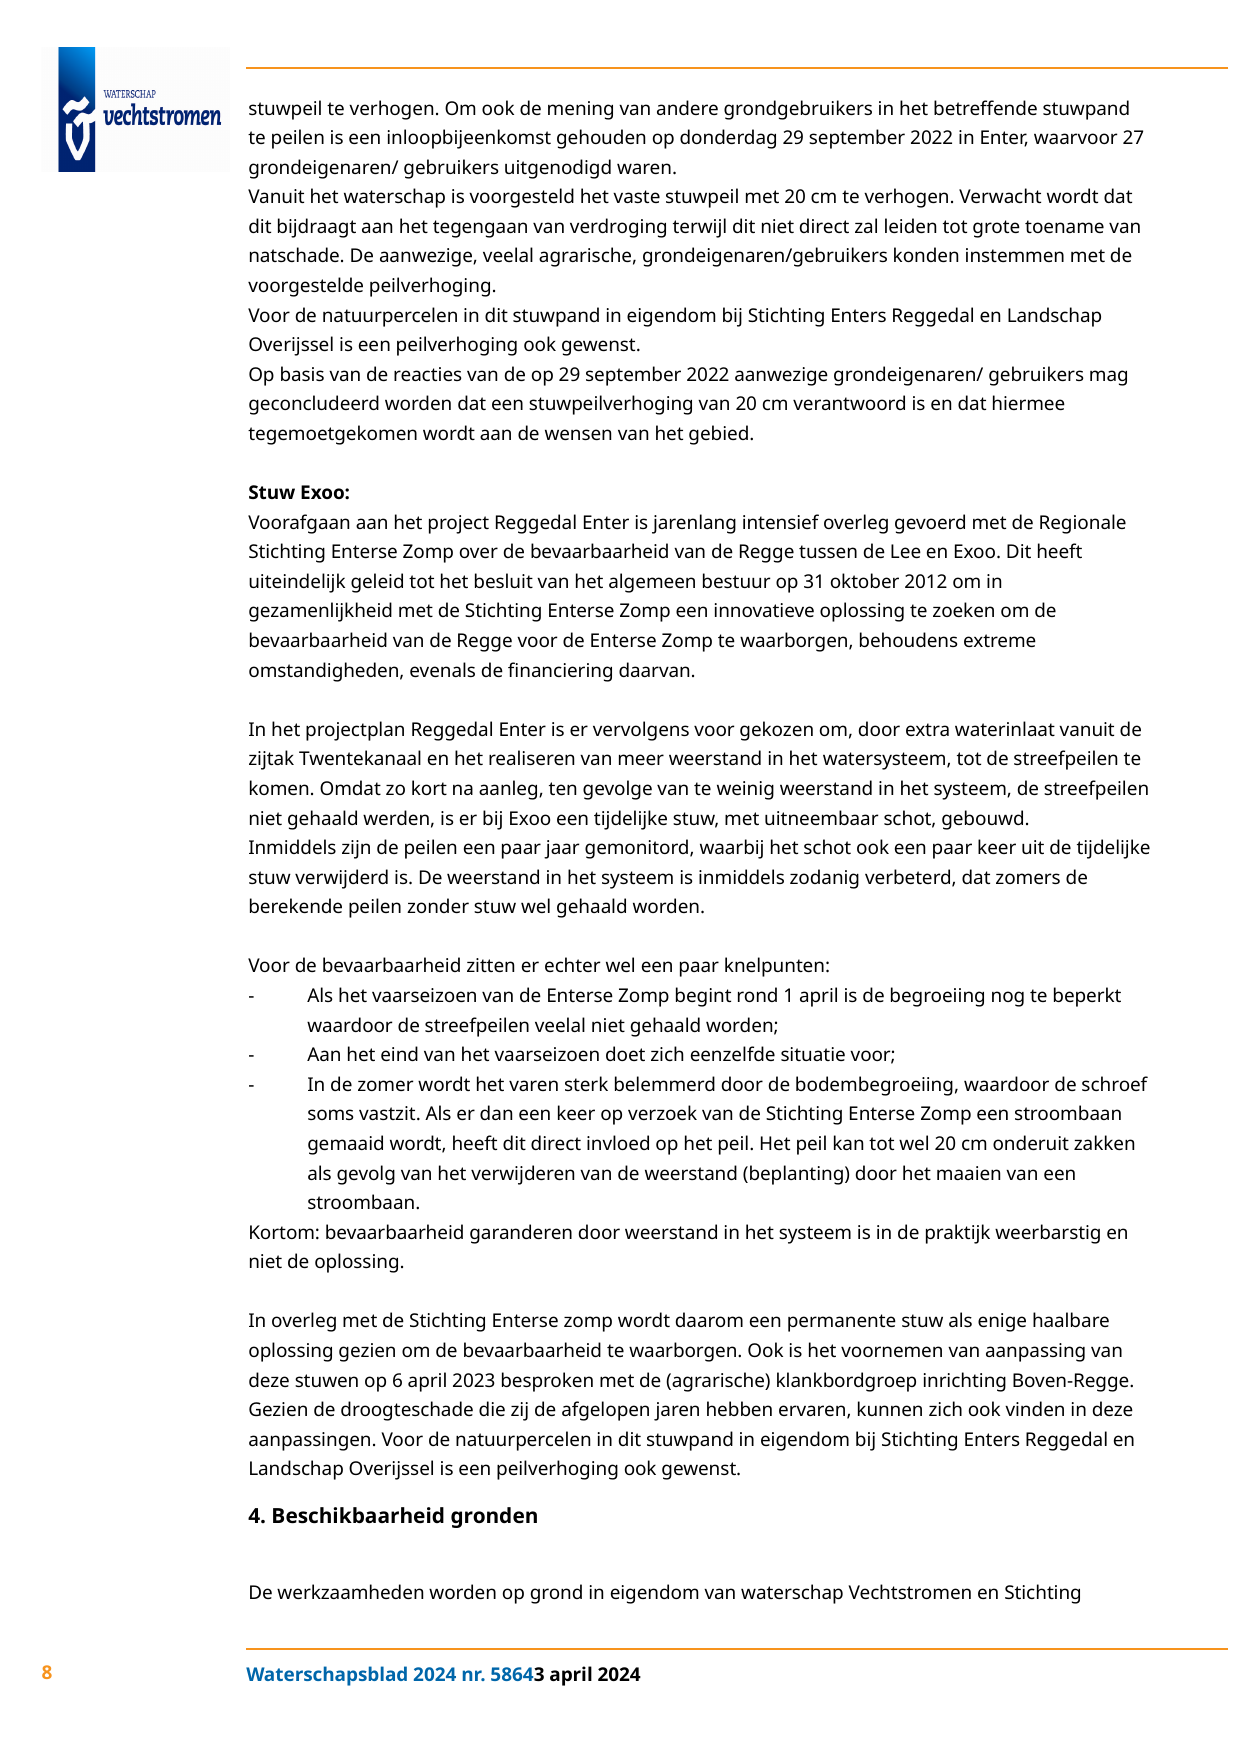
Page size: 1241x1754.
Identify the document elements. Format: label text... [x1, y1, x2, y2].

text Voorafgaan aan het project Reggedal Enter is jarenlang intensief overleg gevoerd met de Regionale Stichting Enterse Zomp over de bevaarbaarheid van de Regge tussen de Lee en Exoo. Dit heeft uiteindelijk geleid tot het besluit van het algemeen bestuur op 31 oktober 2012 om in gezamenlijkheid met de Stichting Enterse Zomp een innovatieve oplossing te zoeken om de bevaarbaarheid van de Regge voor de Enterse Zomp te waarborgen, behoudens extreme omstandigheden, evenals de financiering daarvan. [248, 509, 1152, 683]
text Kortom: bevaarbaarheid garanderen door weerstand in het systeem is in de praktijk weerbarstig en niet de oplossing. [248, 1219, 1152, 1274]
text Voor de natuurpercelen in dit stuwpand in eigendom bij Stichting Enters Reggedal en Landschap Overijssel is een peilverhoging ook gewenst. [248, 302, 1152, 357]
list Als het vaarseizoen van de Enterse Zomp begint rond 1 april is de begroeiing nog te beperkt waardoor de streefpeilen veelal niet gehaald worden; [248, 982, 1152, 1038]
list Aan het eind van het vaarseizoen doet zich eenzelfde situatie voor; [248, 1041, 1152, 1067]
list In de zomer wordt het varen sterk belemmerd door de bodembegroeiing, waardoor de schroef soms vastzit. Als er dan een keer op verzoek van de Stichting Enterse Zomp een stroombaan gemaaid wordt, heeft dit direct invloed op het peil. Het peil kan tot wel 20 cm onderuit zakken als gevolg van het verwijderen van de weerstand (beplanting) door het maaien van een stroombaan. [248, 1071, 1152, 1215]
text In overleg met de Stichting Enterse zomp wordt daarom een permanente stuw als enige haalbare oplossing gezien om de bevaarbaarheid te waarborgen. Ook is het voornemen van aanpassing van deze stuwen op 6 april 2023 besproken met de (agrarische) klankbordgroep inrichting Boven-Regge. Gezien de droogteschade die zij de afgelopen jaren hebben ervaren, kunnen zich ook vinden in deze aanpassingen. Voor de natuurpercelen in dit stuwpand in eigendom bij Stichting Enters Reggedal en Landschap Overijssel is een peilverhoging ook gewenst. [248, 1308, 1152, 1481]
text Vanuit het waterschap is voorgesteld het vaste stuwpeil met 20 cm te verhogen. Verwacht wordt dat dit bijdraagt aan het tegengaan van verdroging terwijl dit niet direct zal leiden tot grote toename van natschade. De aanwezige, veelal agrarische, grondeigenaren/gebruikers konden instemmen met de voorgestelde peilverhoging. [248, 183, 1152, 298]
text Op basis van de reacties van de op 29 september 2022 aanwezige grondeigenaren/ gebruikers mag geconcludeerd worden dat een stuwpeilverhoging van 20 cm verantwoord is en dat hiermee tegemoetgekomen wordt aan de wensen van het gebied. [248, 361, 1152, 446]
text Inmiddels zijn de peilen een paar jaar gemonitord, waarbij het schot ook een paar keer uit de tijdelijke stuw verwijderd is. De weerstand in het systeem is inmiddels zodanig verbeterd, dat zomers de berekende peilen zonder stuw wel gehaald worden. [248, 834, 1152, 919]
text In het projectplan Reggedal Enter is er vervolgens voor gekozen om, door extra waterinlaat vanuit de zijtak Twentekanaal en het realiseren van meer weerstand in het watersysteem, tot de streefpeilen te komen. Omdat zo kort na aanleg, ten gevolge van te weinig weerstand in het systeem, de streefpeilen niet gehaald werden, is er bij Exoo een tijdelijke stuw, met uitneembaar schot, gebouwd. [248, 716, 1152, 831]
text Stuw Exoo: [248, 479, 1152, 505]
text Voor de bevaarbaarheid zitten er echter wel een paar knelpunten: [248, 953, 1152, 978]
text De werkzaamheden worden op grond in eigendom van waterschap Vechtstromen en Stichting [248, 1579, 1152, 1605]
text 4. Beschikbaarheid gronden [248, 1501, 1152, 1530]
text stuwpeil te verhogen. Om ook de mening van andere grondgebruikers in het betreffende stuwpand te peilen is een inloopbijeenkomst gehouden op donderdag 29 september 2022 in Enter, waarvoor 27 grondeigenaren/ gebruikers uitgenodigd waren. [248, 95, 1152, 180]
picture [41, 47, 231, 172]
